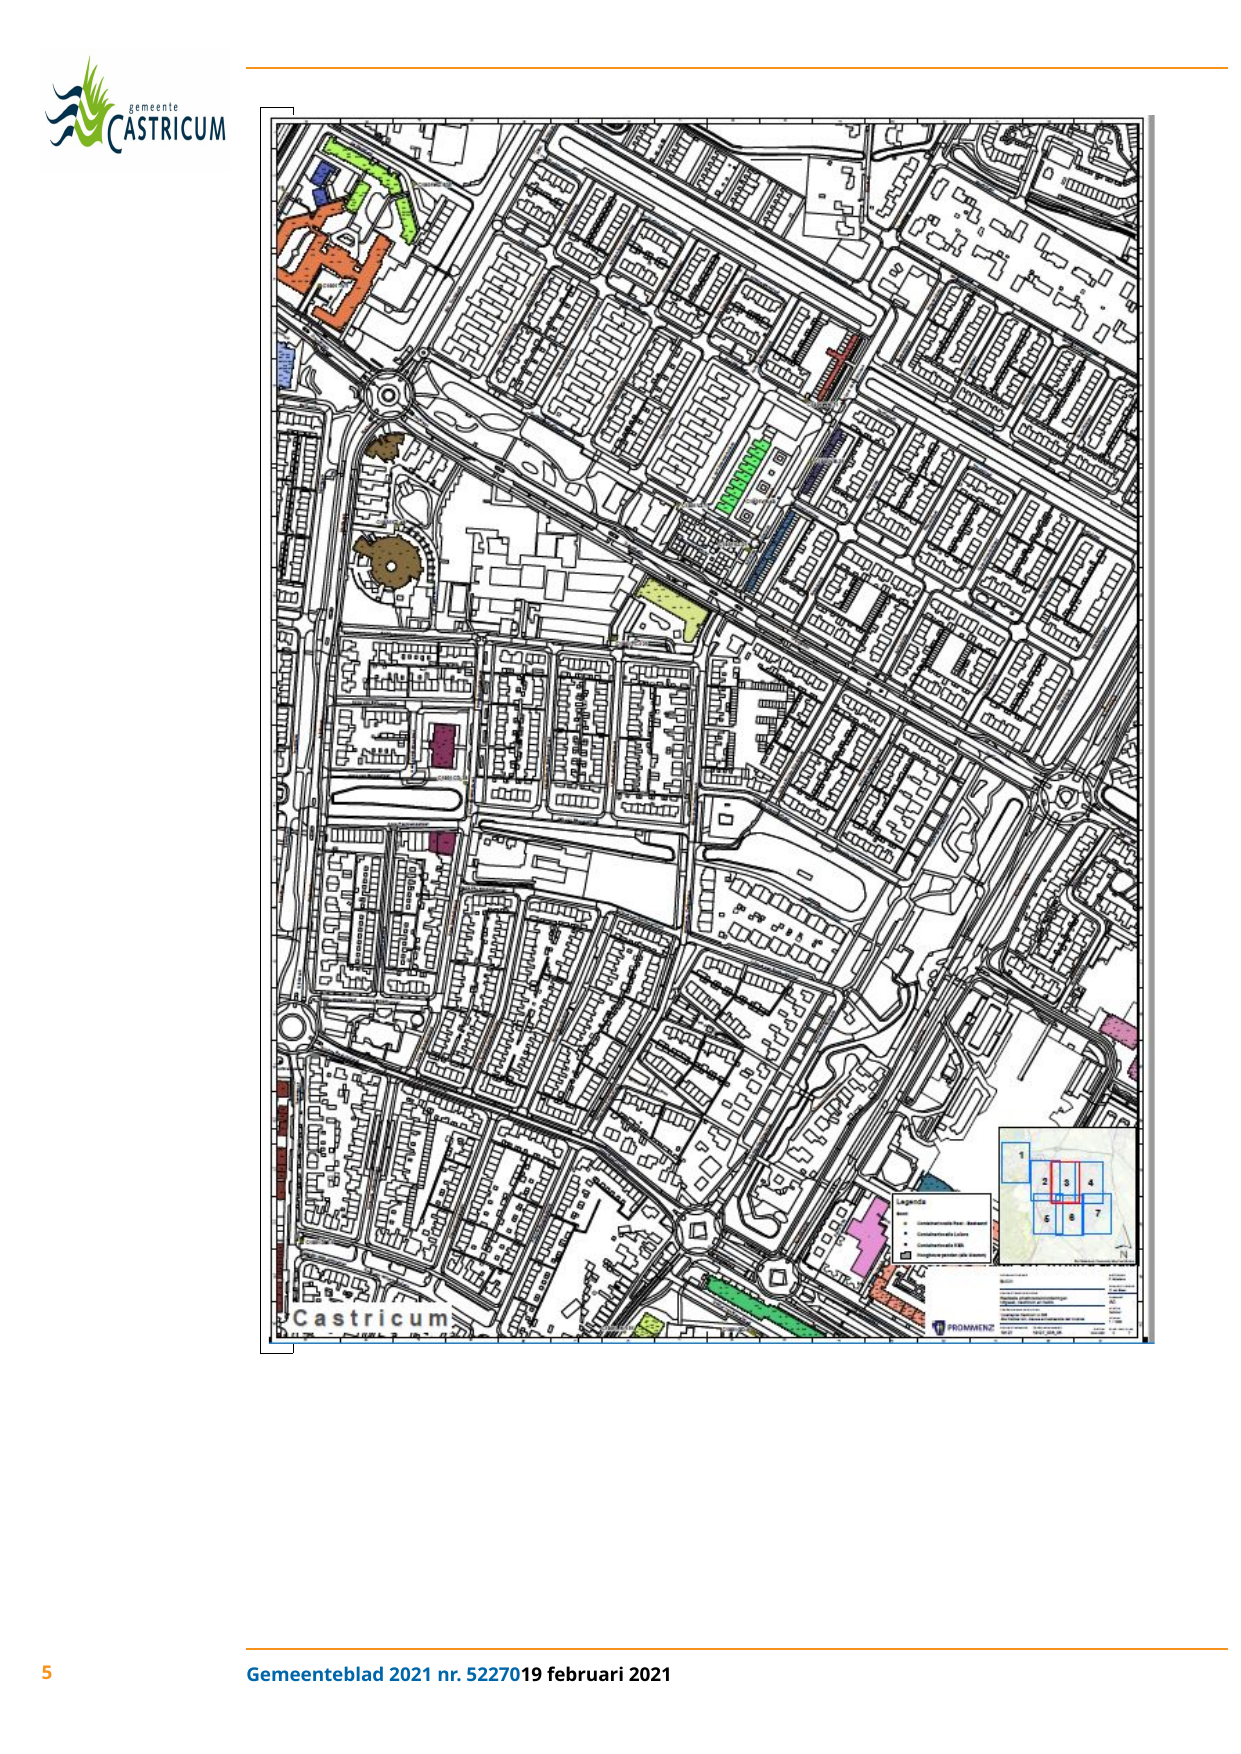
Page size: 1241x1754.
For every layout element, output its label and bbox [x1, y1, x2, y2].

picture [268, 115, 1155, 1344]
picture [41, 47, 231, 172]
